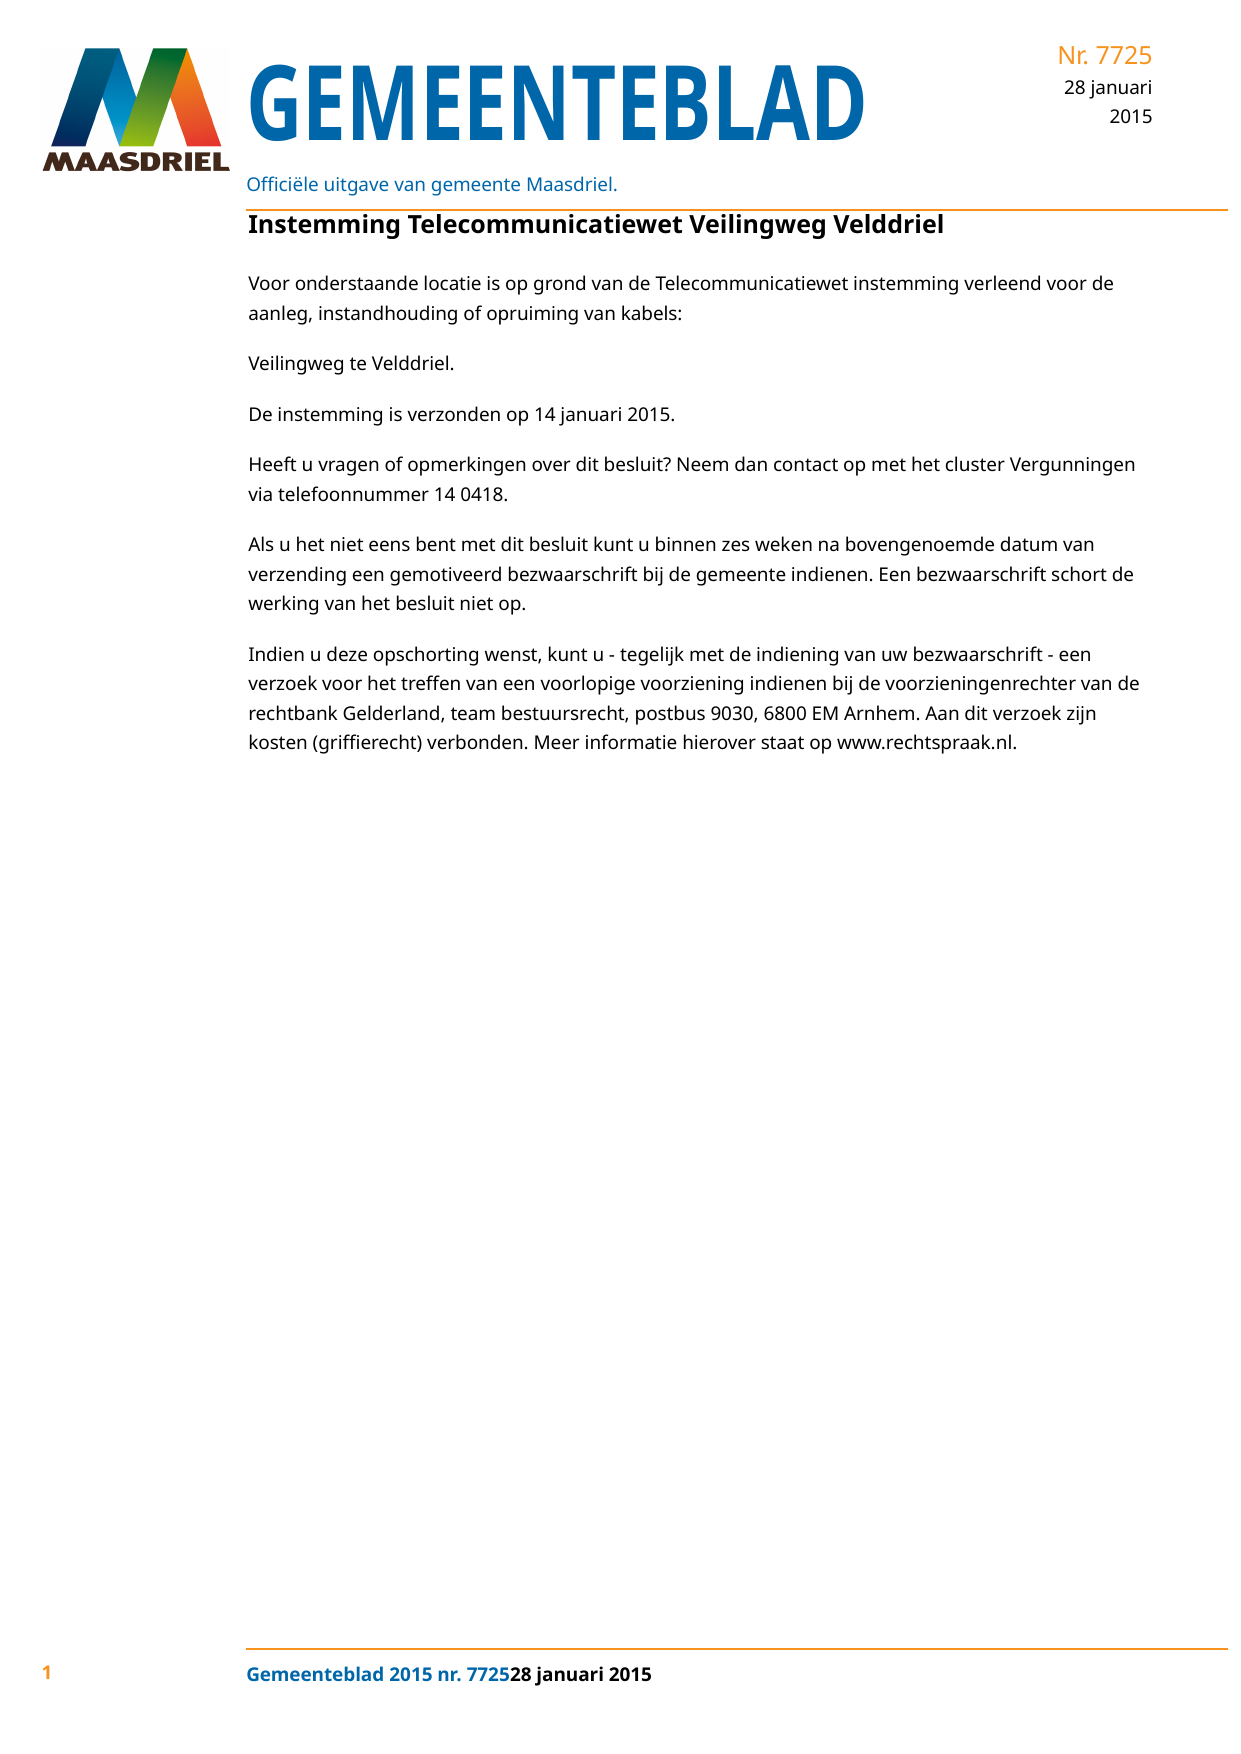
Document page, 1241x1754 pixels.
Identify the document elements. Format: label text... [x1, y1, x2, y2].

text Indien u deze opschorting wenst, kunt u - tegelijk met de indiening van uw bezwaarschrift - een verzoek voor het treffen van een voorlopige voorziening indienen bij de voorzieningenrechter van de rechtbank Gelderland, team bestuursrecht, postbus 9030, 6800 EM Arnhem. Aan dit verzoek zijn kosten (griffierecht) verbonden. Meer informatie hierover staat op www.rechtspraak.nl. [248, 641, 1152, 755]
text Veilingweg te Velddriel. [248, 350, 1152, 376]
text Instemming Telecommunicatiewet Veilingweg Velddriel [248, 211, 1152, 241]
text De instemming is verzonden op 14 januari 2015. [248, 401, 1152, 426]
picture [41, 47, 231, 172]
text Heeft u vragen of opmerkingen over dit besluit? Neem dan contact op met het cluster Vergunningen via telefoonnummer 14 0418. [248, 451, 1152, 506]
text Voor onderstaande locatie is op grond van de Telecommunicatiewet instemming verleend voor de aanleg, instandhouding of opruiming van kabels: [248, 270, 1152, 326]
text Als u het niet eens bent met dit besluit kunt u binnen zes weken na bovengenoemde datum van verzending een gemotiveerd bezwaarschrift bij de gemeente indienen. Een bezwaarschrift schort de werking van het besluit niet op. [248, 531, 1152, 616]
